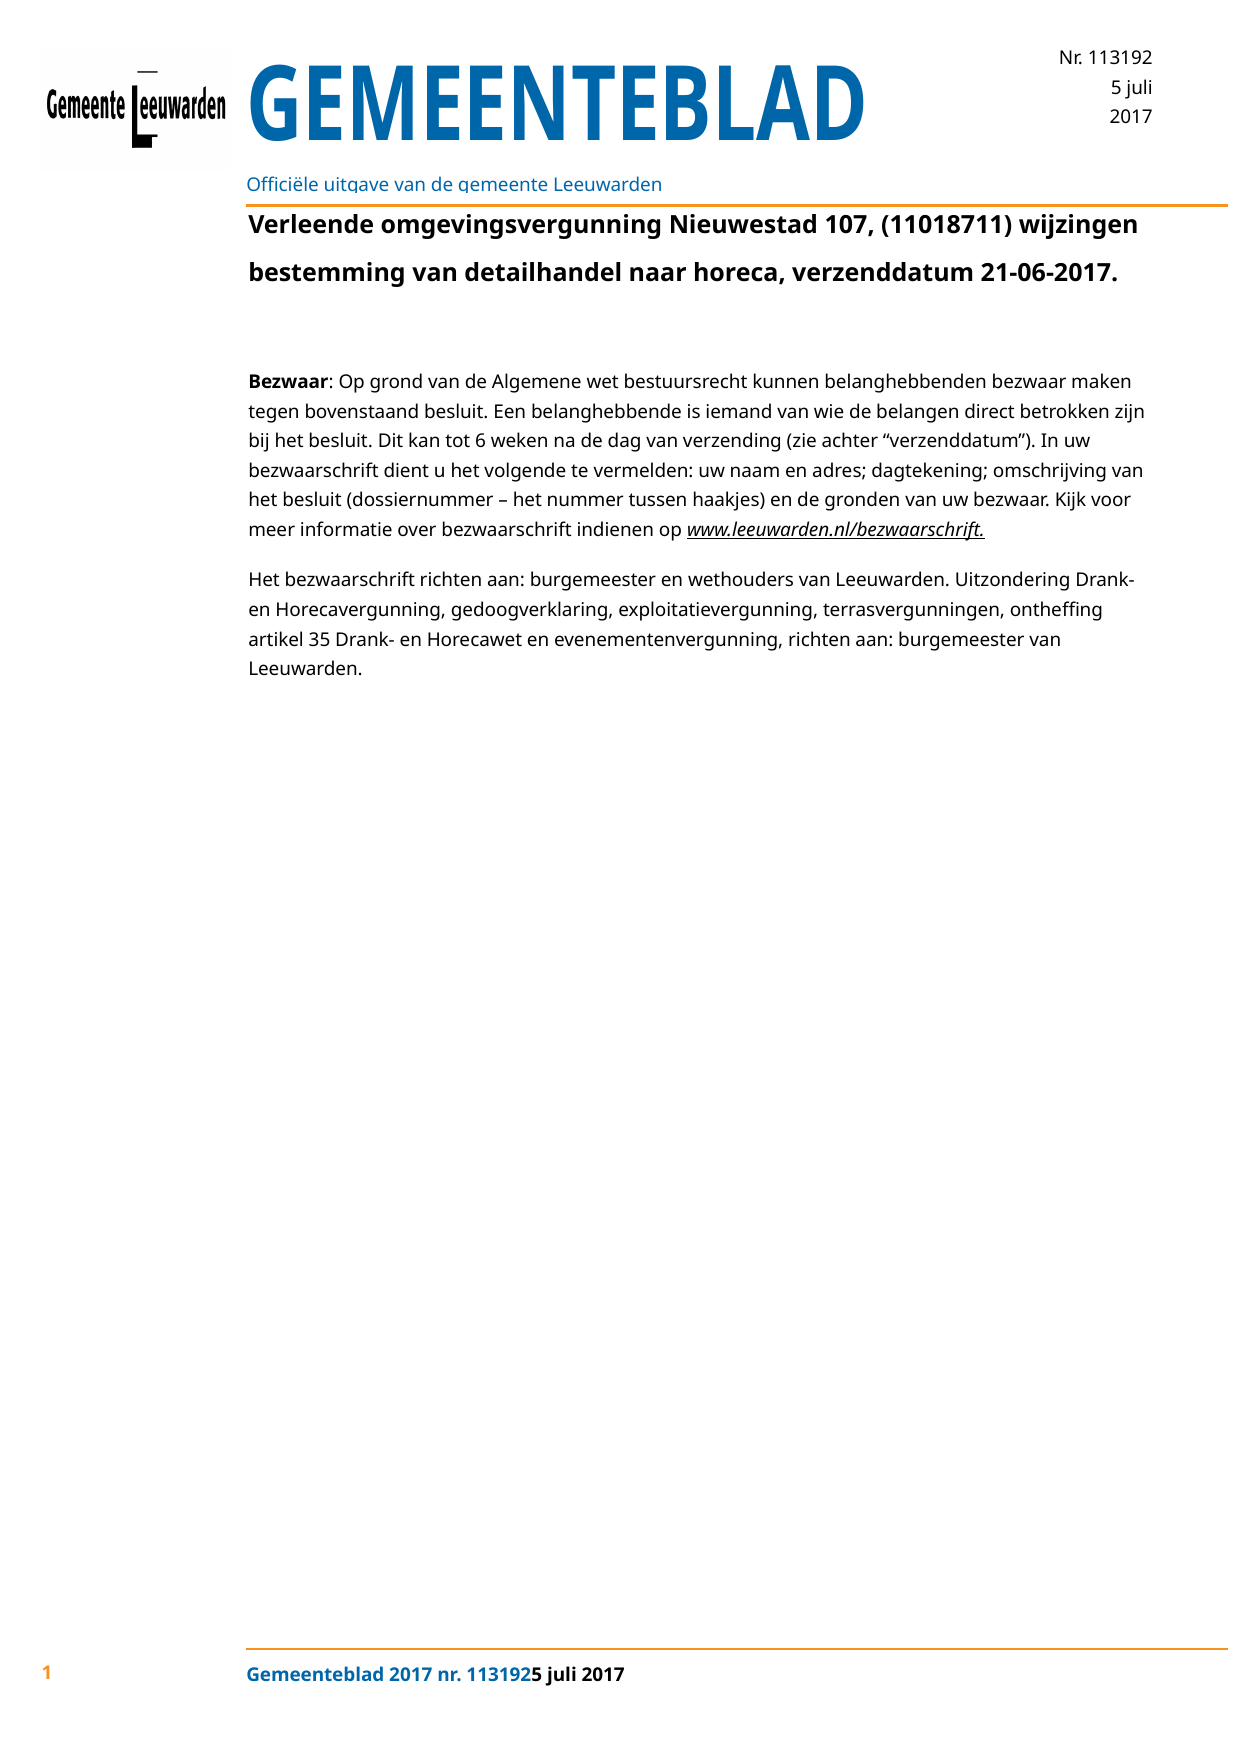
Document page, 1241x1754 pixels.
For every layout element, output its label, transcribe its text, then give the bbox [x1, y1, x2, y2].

text Het bezwaarschrift richten aan: burgemeester en wethouders van Leeuwarden. Uitzondering Drank- en Horecavergunning, gedoogverklaring, exploitatievergunning, terrasvergunningen, ontheffing artikel 35 Drank- en Horecawet en evenementenvergunning, richten aan: burgemeester van Leeuwarden. [248, 567, 1152, 681]
picture [41, 47, 231, 172]
text Verleende omgevingsvergunning Nieuwestad 107, (11018711) wijzingen bestemming van detailhandel naar horeca, verzenddatum 21-06-2017. [248, 207, 1152, 288]
text Bezwaar: Op grond van de Algemene wet bestuursrecht kunnen belanghebbenden bezwaar maken tegen bovenstaand besluit. Een belanghebbende is iemand van wie de belangen direct betrokken zijn bij het besluit. Dit kan tot 6 weken na de dag van verzending (zie achter “verzenddatum”). In uw bezwaarschrift dient u het volgende te vermelden: uw naam en adres; dagtekening; omschrijving van het besluit (dossiernummer – het nummer tussen haakjes) en de gronden van uw bezwaar. Kijk voor meer informatie over bezwaarschrift indienen op www.leeuwarden.nl/bezwaarschrift. [248, 368, 1152, 542]
